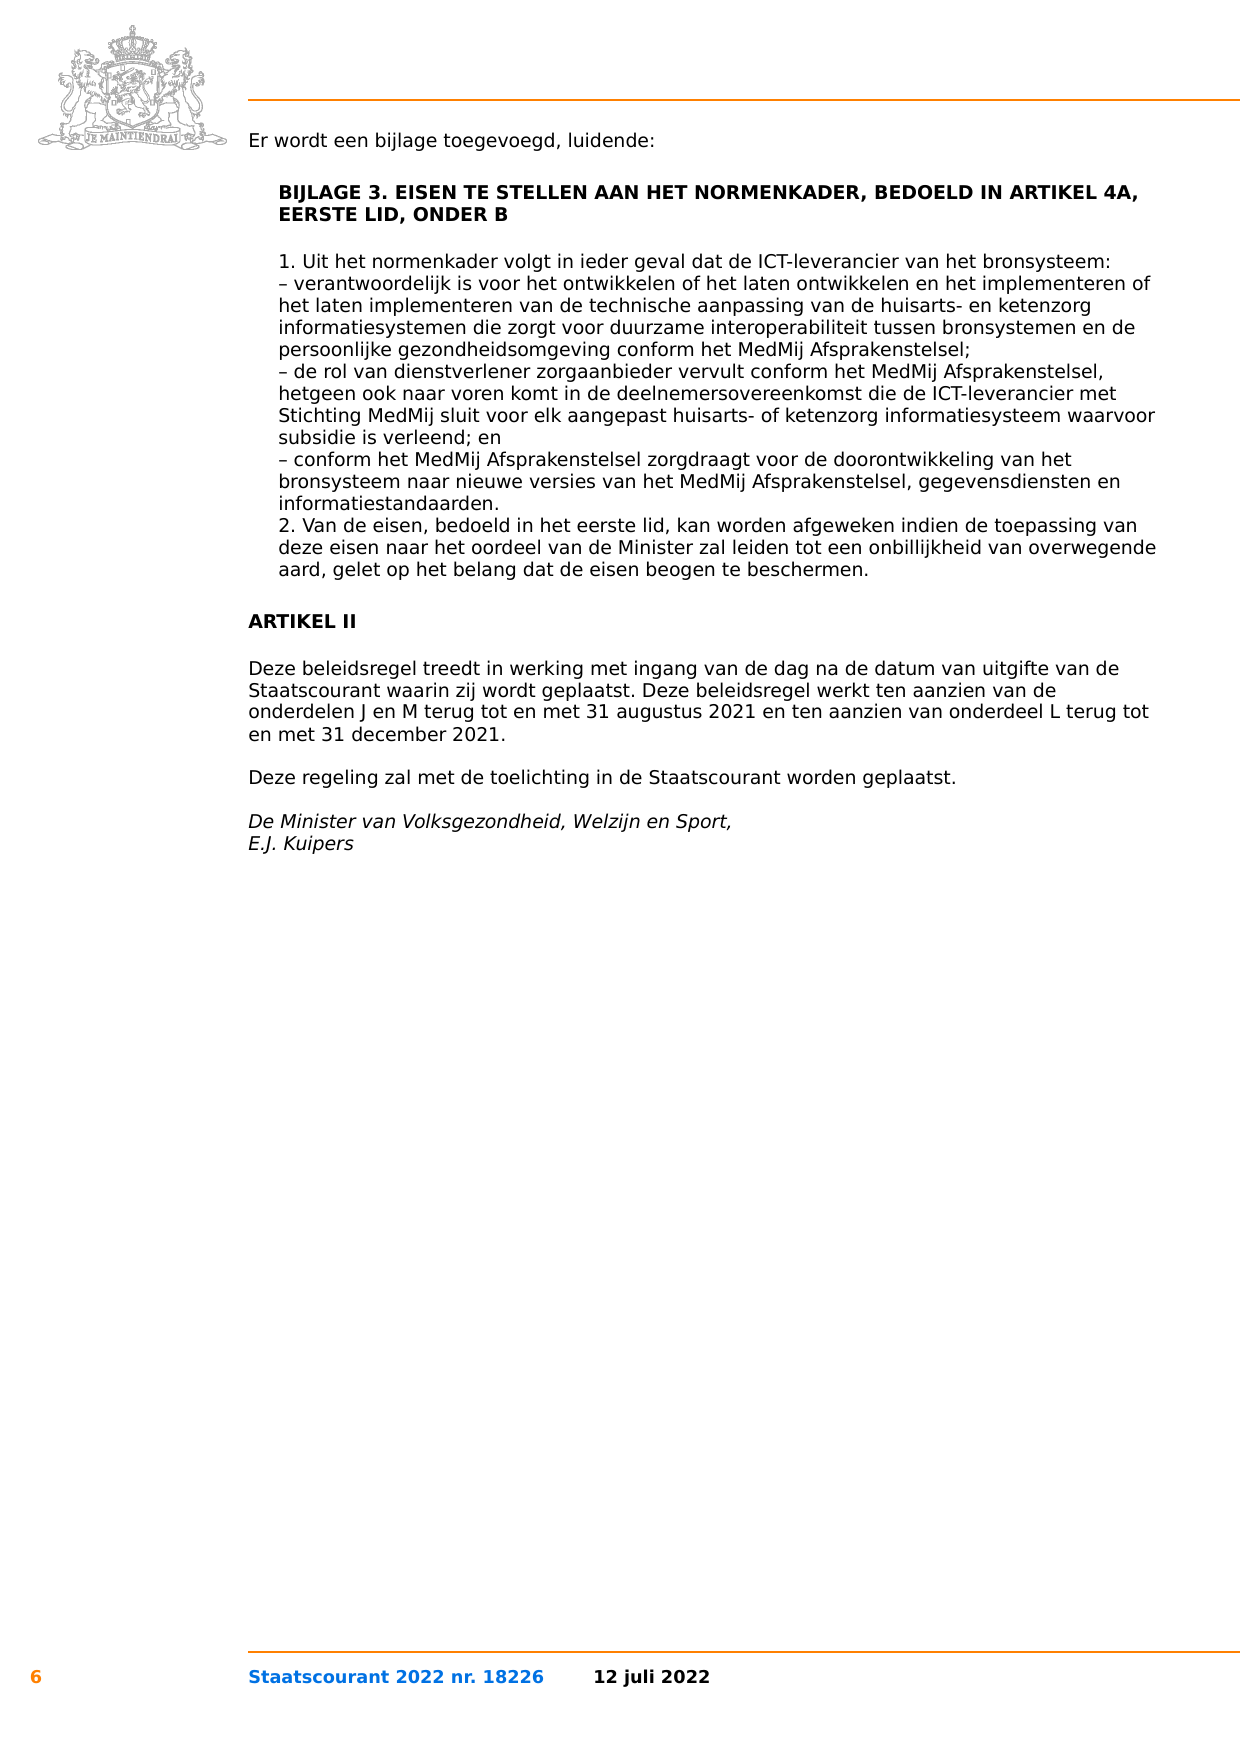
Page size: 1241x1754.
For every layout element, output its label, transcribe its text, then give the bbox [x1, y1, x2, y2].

subtitle BIJLAGE 3. EISEN TE STELLEN AAN HET NORMENKADER, BEDOELD IN ARTIKEL 4A, EERSTE LID, ONDER B [278, 182, 1163, 226]
text 1. Uit het normenkader volgt in ieder geval dat de ICT-leverancier van het bronsysteem: [278, 251, 1163, 273]
text Deze beleidsregel treedt in werking met ingang van de dag na de datum van uitgifte van de Staatscourant waarin zij wordt geplaatst. Deze beleidsregel werkt ten aanzien van de onderdelen J en M terug tot en met 31 augustus 2021 en ten aanzien van onderdeel L terug tot en met 31 december 2021. [248, 657, 1163, 745]
text Deze regeling zal met de toelichting in de Staatscourant worden geplaatst. [248, 767, 1163, 789]
text De Minister van Volksgezondheid, Welzijn en Sport, E.J. Kuipers [248, 811, 1163, 855]
subtitle ARTIKEL II [248, 611, 1163, 632]
text – verantwoordelijk is voor het ontwikkelen of het laten ontwikkelen en het implementeren of het laten implementeren van de technische aanpassing van de huisarts- en ketenzorg informatiesystemen die zorgt voor duurzame interoperabiliteit tussen bronsystemen en de persoonlijke gezondheidsomgeving conform het MedMij Afsprakenstelsel; [278, 273, 1163, 361]
text Er wordt een bijlage toegevoegd, luidende: [248, 130, 1163, 152]
picture [38, 25, 227, 150]
text 2. Van de eisen, bedoeld in het eerste lid, kan worden afgeweken indien de toepassing van deze eisen naar het oordeel van de Minister zal leiden tot een onbillijkheid van overwegende aard, gelet op het belang dat de eisen beogen te beschermen. [278, 514, 1163, 581]
text – de rol van dienstverlener zorgaanbieder vervult conform het MedMij Afsprakenstelsel, hetgeen ook naar voren komt in de deelnemersovereenkomst die de ICT-leverancier met Stichting MedMij sluit voor elk aangepast huisarts- of ketenzorg informatiesysteem waarvoor subsidie is verleend; en [278, 361, 1163, 449]
text – conform het MedMij Afsprakenstelsel zorgdraagt voor de doorontwikkeling van het bronsysteem naar nieuwe versies van het MedMij Afsprakenstelsel, gegevensdiensten en informatiestandaarden. [278, 449, 1163, 514]
